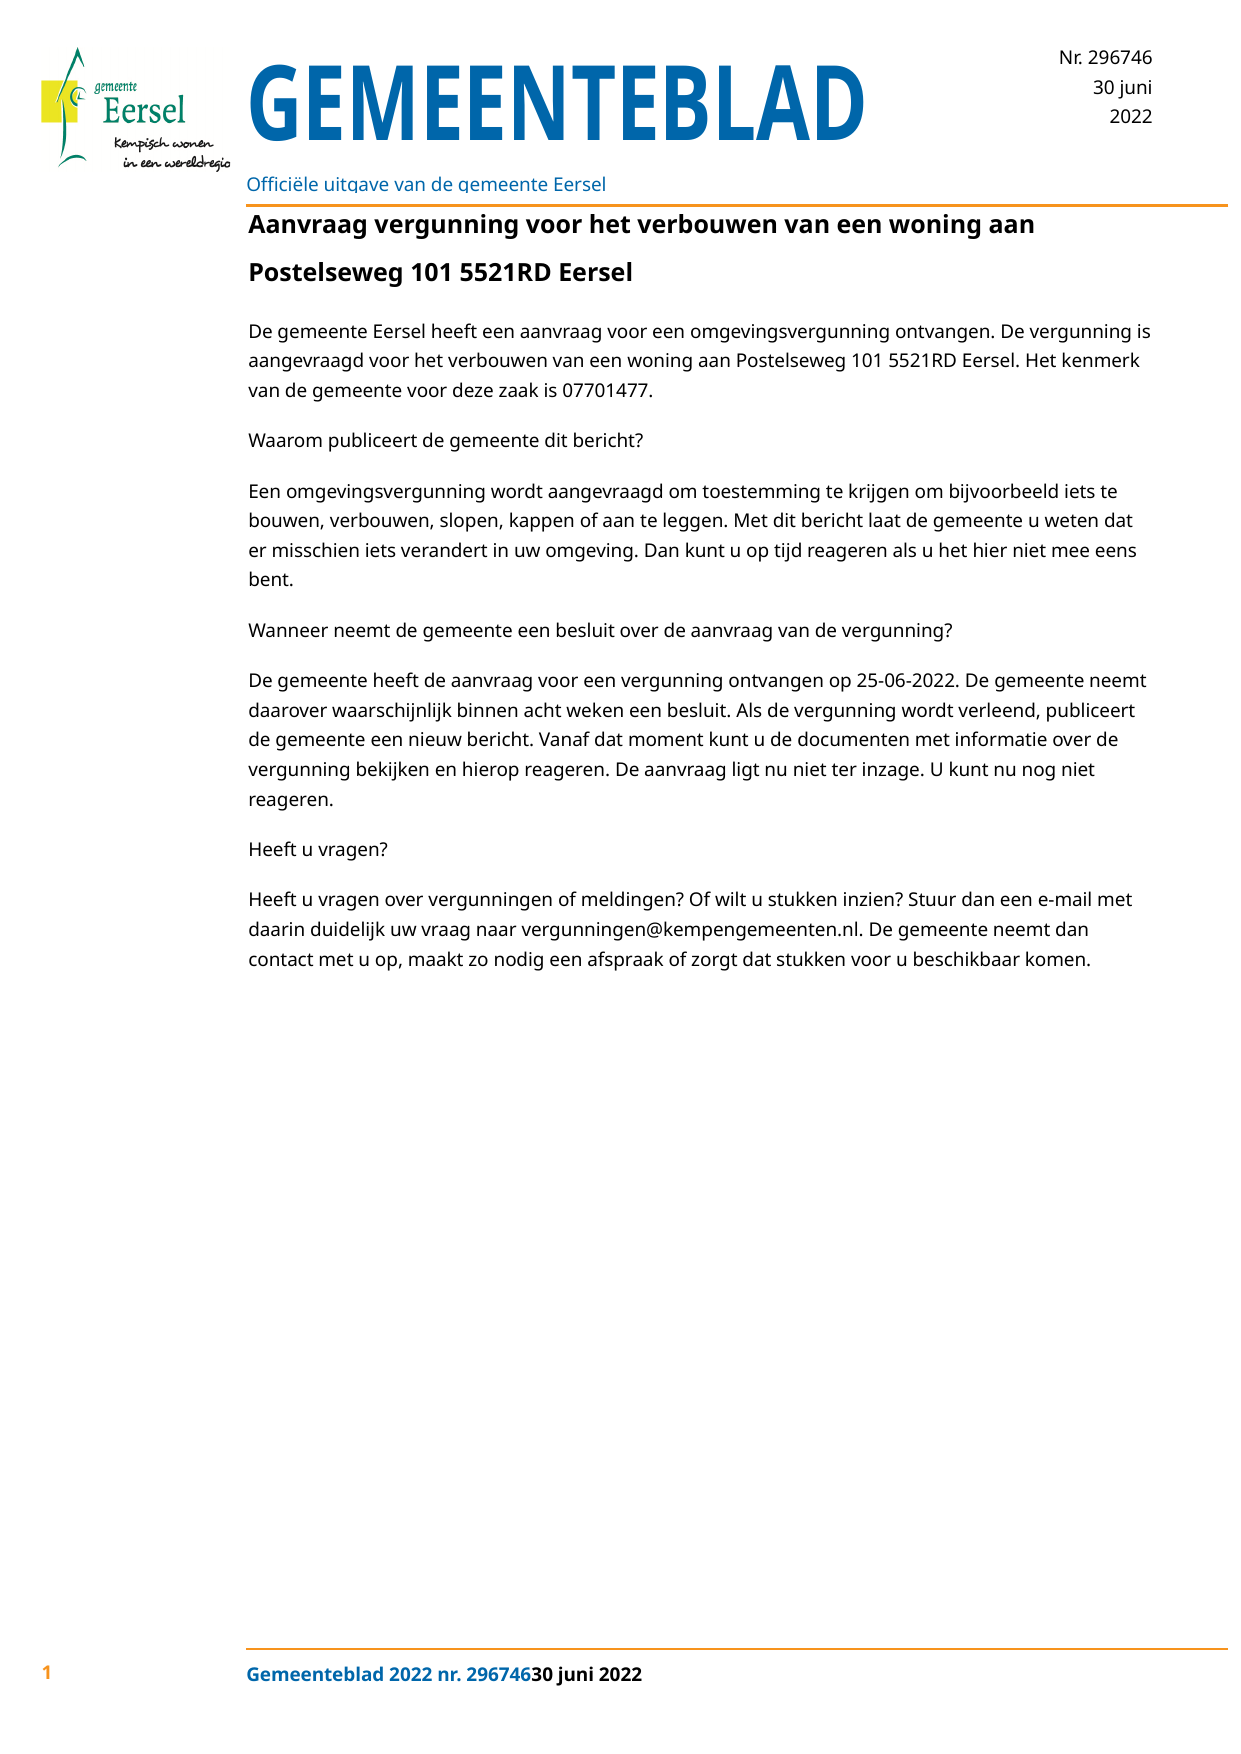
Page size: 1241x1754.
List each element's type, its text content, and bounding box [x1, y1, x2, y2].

picture [41, 47, 231, 172]
text De gemeente Eersel heeft een aanvraag voor een omgevingsvergunning ontvangen. De vergunning is aangevraagd voor het verbouwen van een woning aan Postelseweg 101 5521RD Eersel. Het kenmerk van de gemeente voor deze zaak is 07701477. [248, 318, 1152, 403]
text Een omgevingsvergunning wordt aangevraagd om toestemming te krijgen om bijvoorbeeld iets te bouwen, verbouwen, slopen, kappen of aan te leggen. Met dit bericht laat de gemeente u weten dat er misschien iets verandert in uw omgeving. Dan kunt u op tijd reageren als u het hier niet mee eens bent. [248, 478, 1152, 592]
text De gemeente heeft de aanvraag voor een vergunning ontvangen op 25-06-2022. De gemeente neemt daarover waarschijnlijk binnen acht weken een besluit. Als de vergunning wordt verleend, publiceert de gemeente een nieuw bericht. Vanaf dat moment kunt u de documenten met informatie over de vergunning bekijken en hierop reageren. De aanvraag ligt nu niet ter inzage. U kunt nu nog niet reageren. [248, 667, 1152, 812]
text Heeft u vragen? [248, 836, 1152, 862]
text Heeft u vragen over vergunningen of meldingen? Of wilt u stukken inzien? Stuur dan een e-mail met daarin duidelijk uw vraag naar vergunningen@kempengemeenten.nl. De gemeente neemt dan contact met u op, maakt zo nodig een afspraak of zorgt dat stukken voor u beschikbaar komen. [248, 887, 1152, 972]
text Wanneer neemt de gemeente een besluit over de aanvraag van de vergunning? [248, 617, 1152, 643]
text Waarom publiceert de gemeente dit bericht? [248, 427, 1152, 453]
text Aanvraag vergunning voor het verbouwen van een woning aan Postelseweg 101 5521RD Eersel [248, 207, 1152, 288]
